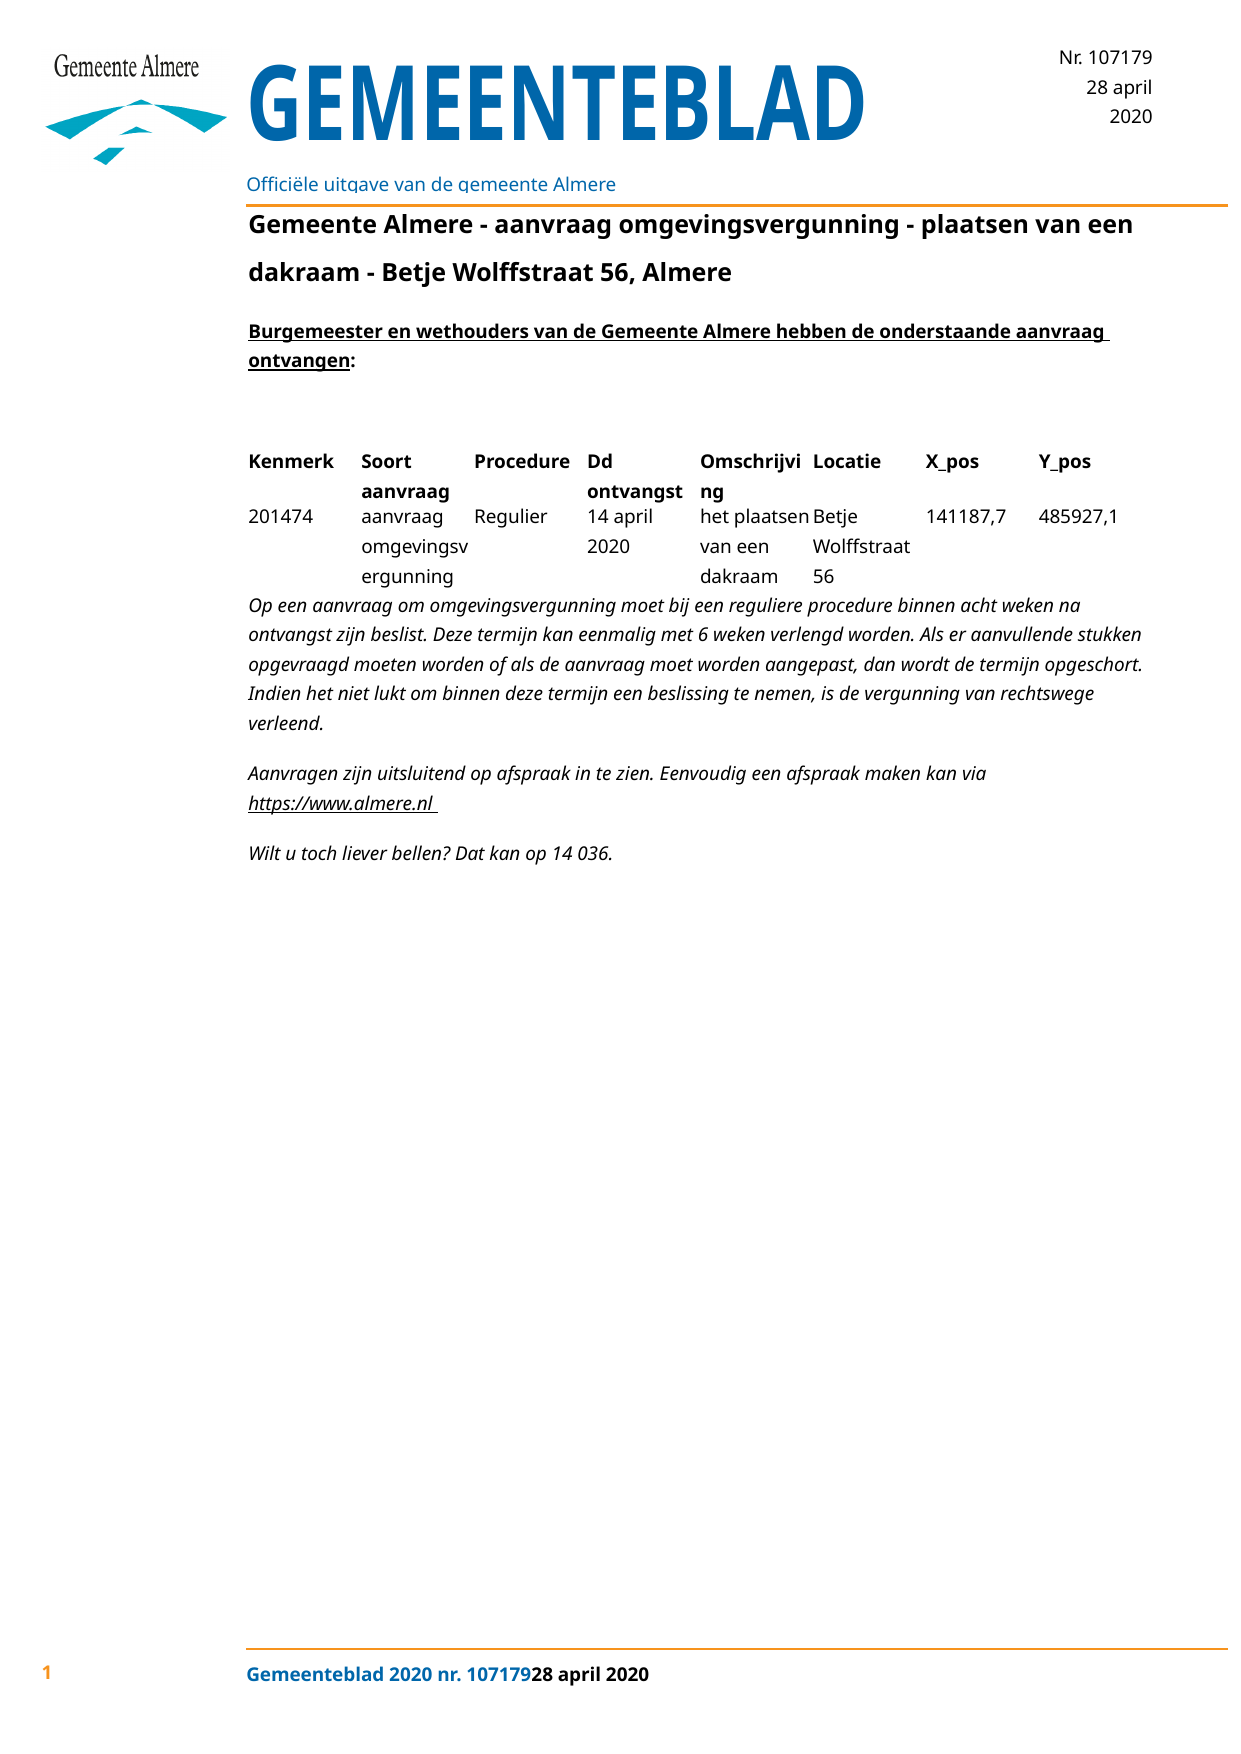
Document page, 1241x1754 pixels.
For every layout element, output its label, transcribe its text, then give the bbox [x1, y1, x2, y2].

text Burgemeester en wethouders van de Gemeente Almere hebben de onderstaande aanvraag ontvangen: [248, 318, 1152, 373]
table_header Soort aanvraag [361, 449, 474, 504]
table_header Locatie [813, 449, 926, 504]
table_cell 485927,1 [1039, 504, 1152, 589]
table_header Omschrijving [700, 449, 813, 504]
table_header Y_pos [1039, 449, 1152, 504]
table_cell 14 april 2020 [587, 504, 700, 589]
text Op een aanvraag om omgevingsvergunning moet bij een reguliere procedure binnen acht weken na ontvangst zijn beslist. Deze termijn kan eenmalig met 6 weken verlengd worden. Als er aanvullende stukken opgevraagd moeten worden of als de aanvraag moet worden aangepast, dan wordt de termijn opgeschort. Indien het niet lukt om binnen deze termijn een beslissing te nemen, is de vergunning van rechtswege verleend. [248, 592, 1152, 736]
table_cell aanvraag omgevingsvergunning [361, 504, 474, 589]
table_cell Betje Wolffstraat 56 [813, 504, 926, 589]
table_header Procedure [474, 449, 587, 504]
table_cell Regulier [474, 504, 587, 589]
table_header X_pos [926, 449, 1038, 504]
table_cell 201474 [248, 504, 361, 589]
table_cell 141187,7 [926, 504, 1038, 589]
table_cell het plaatsen van een dakraam [700, 504, 813, 589]
table_header Dd ontvangst [587, 449, 700, 504]
picture [41, 47, 231, 172]
text Wilt u toch liever bellen? Dat kan op 14 036. [248, 841, 1152, 866]
table_header Kenmerk [248, 449, 361, 504]
text Aanvragen zijn uitsluitend op afspraak in te zien. Eenvoudig een afspraak maken kan via https://www.almere.nl [248, 761, 1152, 816]
text Gemeente Almere - aanvraag omgevingsvergunning - plaatsen van een dakraam - Betje Wolffstraat 56, Almere [248, 207, 1152, 288]
